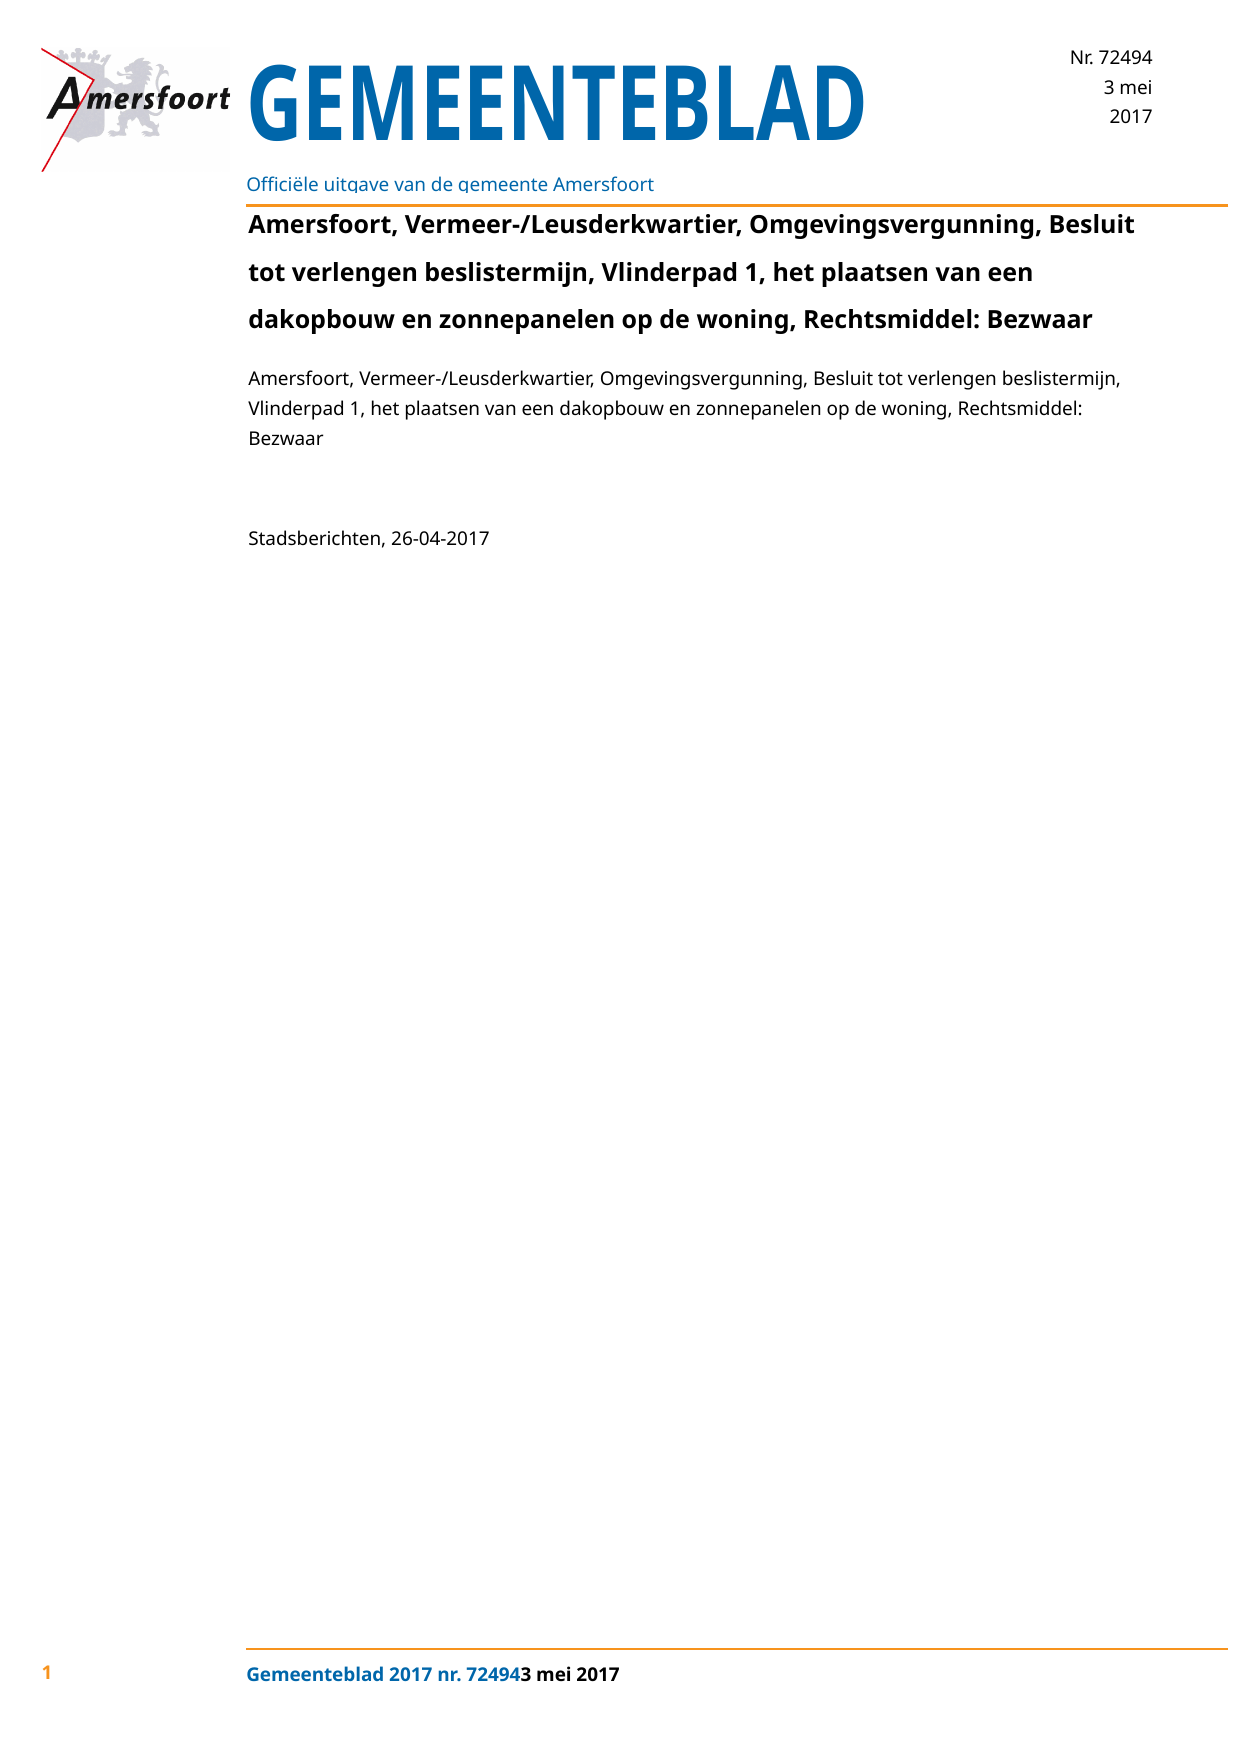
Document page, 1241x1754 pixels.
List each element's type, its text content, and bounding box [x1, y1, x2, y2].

text Amersfoort, Vermeer-/Leusderkwartier, Omgevingsvergunning, Besluit tot verlengen beslistermijn, Vlinderpad 1, het plaatsen van een dakopbouw en zonnepanelen op de woning, Rechtsmiddel: Bezwaar [248, 207, 1152, 336]
text Stadsberichten, 26-04-2017 [248, 526, 1152, 551]
text Amersfoort, Vermeer-/Leusderkwartier, Omgevingsvergunning, Besluit tot verlengen beslistermijn, Vlinderpad 1, het plaatsen van een dakopbouw en zonnepanelen op de woning, Rechtsmiddel: Bezwaar [248, 366, 1152, 450]
picture [41, 47, 231, 172]
